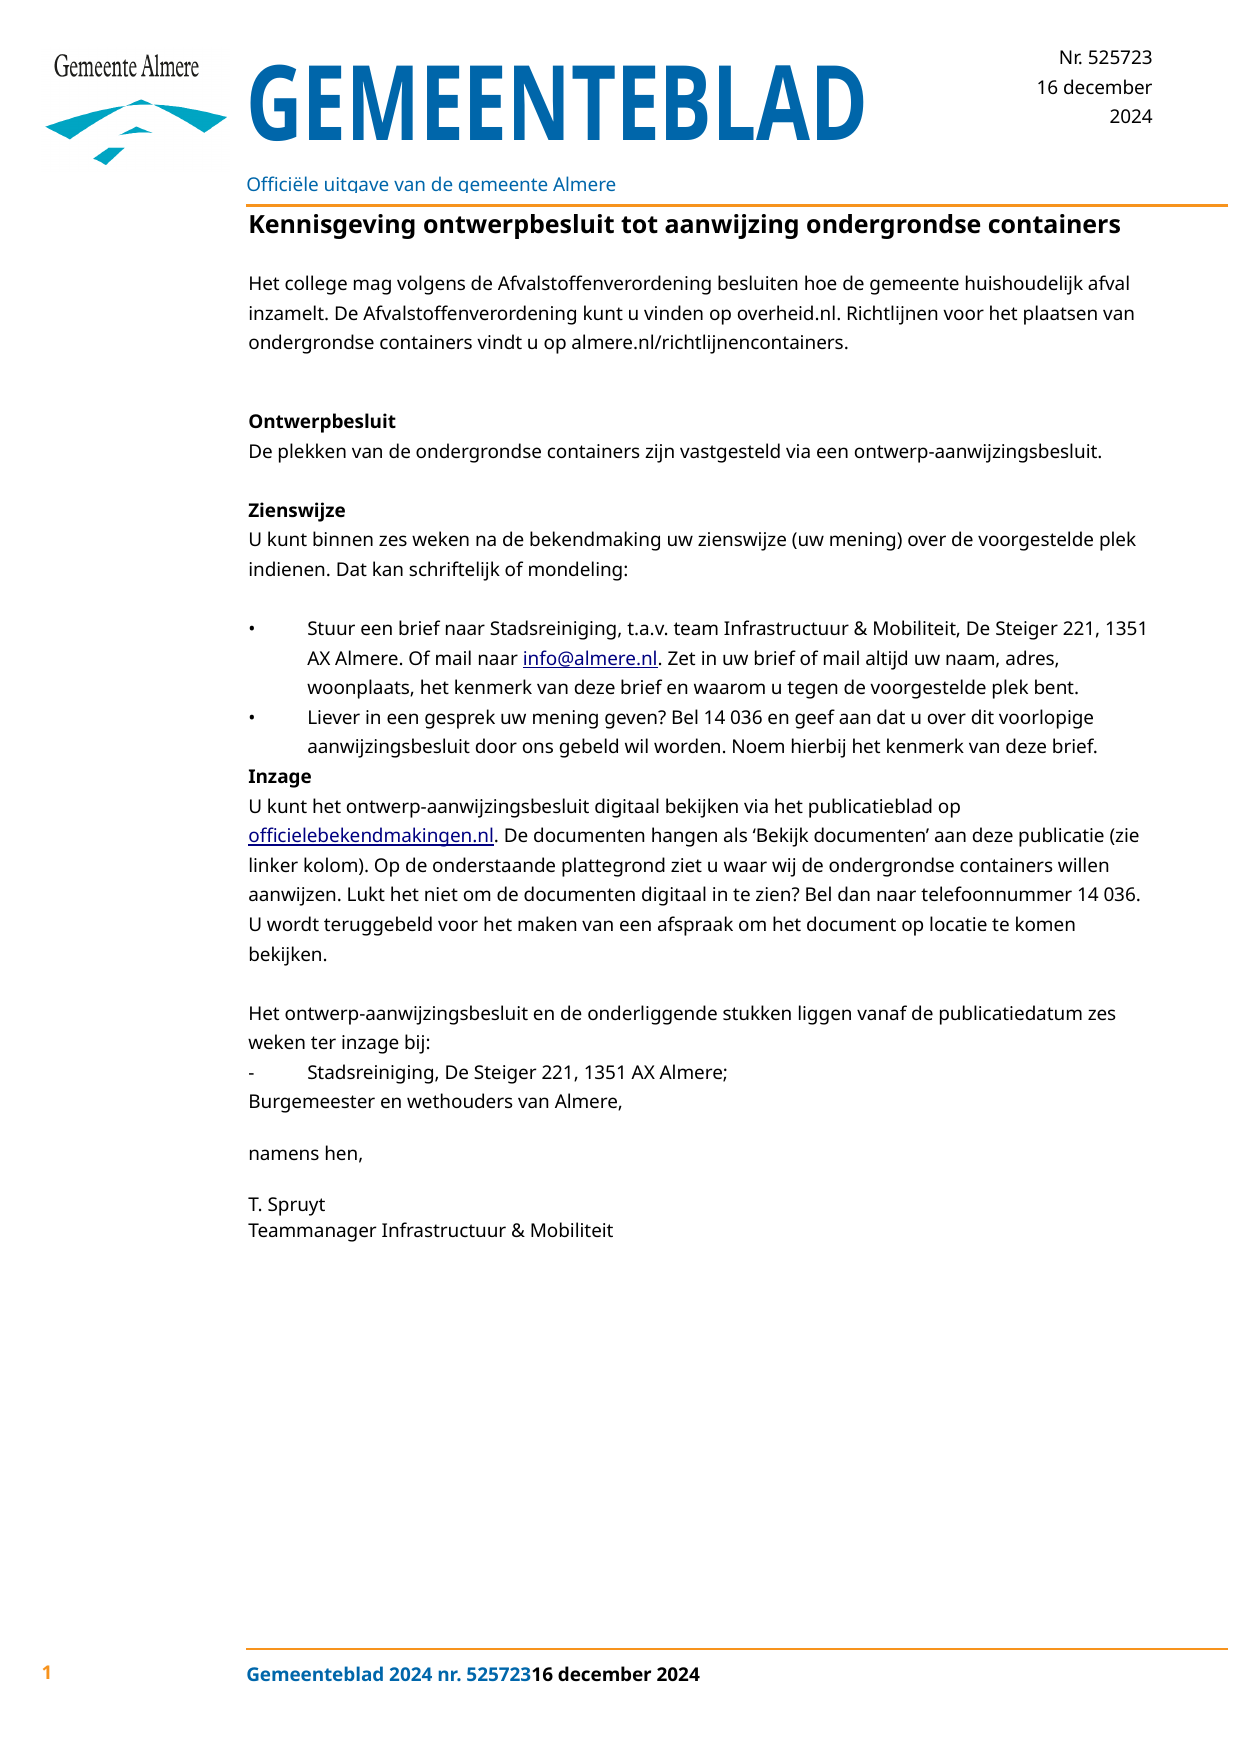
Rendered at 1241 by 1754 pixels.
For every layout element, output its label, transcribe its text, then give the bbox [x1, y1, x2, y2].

list Stuur een brief naar Stadsreiniging, t.a.v. team Infrastructuur & Mobiliteit, De Steiger 221, 1351 AX Almere. Of mail naar info@almere.nl. Zet in uw brief of mail altijd uw naam, adres, woonplaats, het kenmerk van deze brief en waarom u tegen de voorgestelde plek bent. [248, 615, 1152, 700]
text Zienswijze [248, 497, 1152, 523]
text Kennisgeving ontwerpbesluit tot aanwijzing ondergrondse containers [248, 207, 1152, 241]
picture [41, 47, 231, 172]
text Teammanager Infrastructuur & Mobiliteit [248, 1217, 1152, 1243]
text T. Spruyt [248, 1192, 1152, 1217]
text U kunt binnen zes weken na de bekendmaking uw zienswijze (uw mening) over de voorgestelde plek indienen. Dat kan schriftelijk of mondeling: [248, 527, 1152, 582]
text namens hen, [248, 1140, 1152, 1166]
text De plekken van de ondergrondse containers zijn vastgesteld via een ontwerp-aanwijzingsbesluit. [248, 438, 1152, 464]
list Liever in een gesprek uw mening geven? Bel 14 036 en geef aan dat u over dit voorlopige aanwijzingsbesluit door ons gebeld wil worden. Noem hierbij het kenmerk van deze brief. [248, 704, 1152, 759]
text Het ontwerp-aanwijzingsbesluit en de onderliggende stukken liggen vanaf de publicatiedatum zes weken ter inzage bij: [248, 1000, 1152, 1055]
text Burgemeester en wethouders van Almere, [248, 1089, 1152, 1114]
text Ontwerpbesluit [248, 408, 1152, 434]
text Het college mag volgens de Afvalstoffenverordening besluiten hoe de gemeente huishoudelijk afval inzamelt. De Afvalstoffenverordening kunt u vinden op overheid.nl. Richtlijnen voor het plaatsen van ondergrondse containers vindt u op almere.nl/richtlijnencontainers. [248, 270, 1152, 355]
text Inzage [248, 763, 1152, 789]
text U kunt het ontwerp-aanwijzingsbesluit digitaal bekijken via het publicatieblad op officielebekendmakingen.nl. De documenten hangen als ‘Bekijk documenten’ aan deze publicatie (zie linker kolom). Op de onderstaande plattegrond ziet u waar wij de ondergrondse containers willen aanwijzen. Lukt het niet om de documenten digitaal in te zien? Bel dan naar telefoonnummer 14 036. U wordt teruggebeld voor het maken van een afspraak om het document op locatie te komen bekijken. [248, 793, 1152, 967]
list Stadsreiniging, De Steiger 221, 1351 AX Almere; [248, 1059, 1152, 1085]
